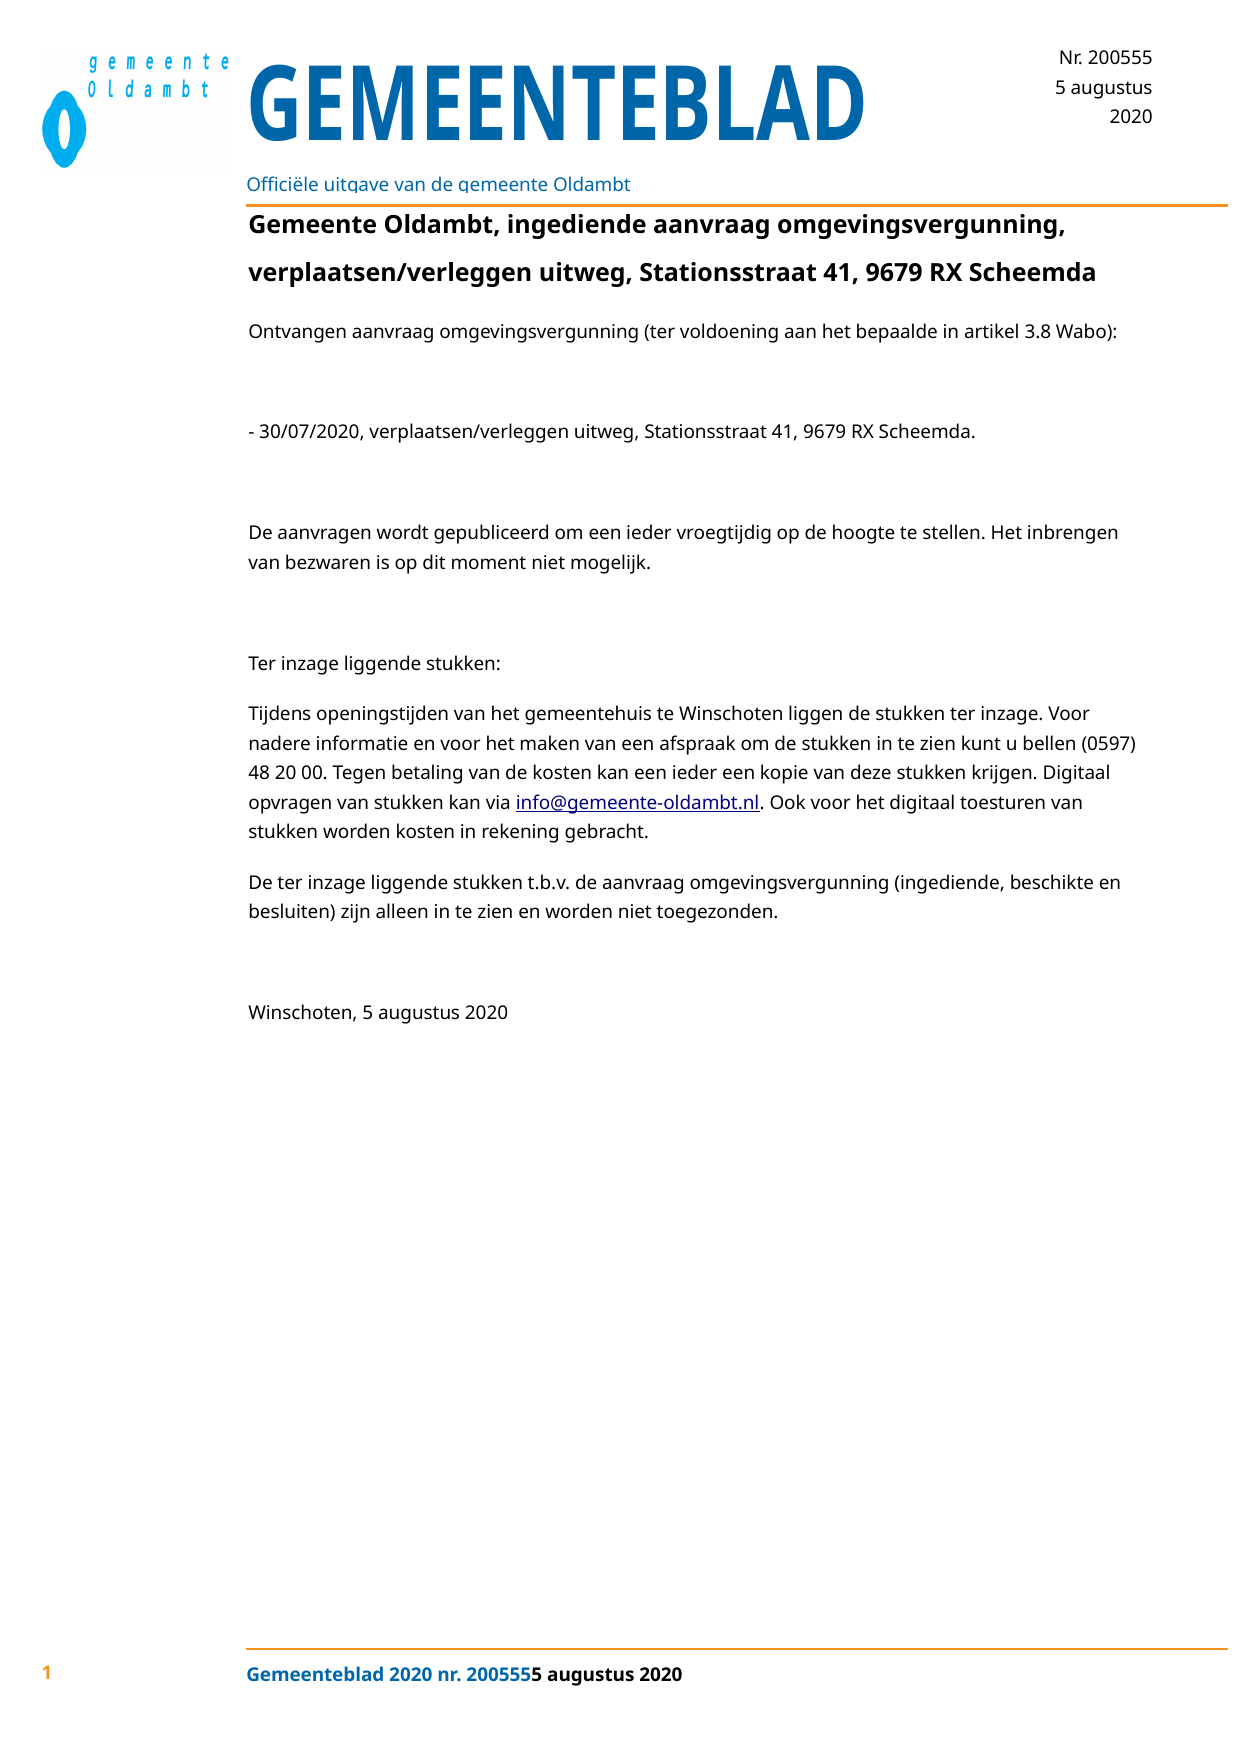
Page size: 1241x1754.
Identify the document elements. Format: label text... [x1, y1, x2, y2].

text Ontvangen aanvraag omgevingsvergunning (ter voldoening aan het bepaalde in artikel 3.8 Wabo): [248, 318, 1152, 344]
text Ter inzage liggende stukken: [248, 650, 1152, 676]
text Tijdens openingstijden van het gemeentehuis te Winschoten liggen de stukken ter inzage. Voor nadere informatie en voor het maken van een afspraak om de stukken in te zien kunt u bellen (0597) 48 20 00. Tegen betaling van de kosten kan een ieder een kopie van deze stukken krijgen. Digitaal opvragen van stukken kan via info@gemeente-oldambt.nl. Ook voor het digitaal toesturen van stukken worden kosten in rekening gebracht. [248, 700, 1152, 844]
text - 30/07/2020, verplaatsen/verleggen uitweg, Stationsstraat 41, 9679 RX Scheemda. [248, 419, 1152, 444]
text De aanvragen wordt gepubliceerd om een ieder vroegtijdig op de hoogte te stellen. Het inbrengen van bezwaren is op dit moment niet mogelijk. [248, 519, 1152, 575]
text De ter inzage liggende stukken t.b.v. de aanvraag omgevingsvergunning (ingediende, beschikte en besluiten) zijn alleen in te zien en worden niet toegezonden. [248, 869, 1152, 924]
text Gemeente Oldambt, ingediende aanvraag omgevingsvergunning, verplaatsen/verleggen uitweg, Stationsstraat 41, 9679 RX Scheemda [248, 207, 1152, 288]
picture [41, 47, 231, 172]
text Winschoten, 5 augustus 2020 [248, 999, 1152, 1025]
